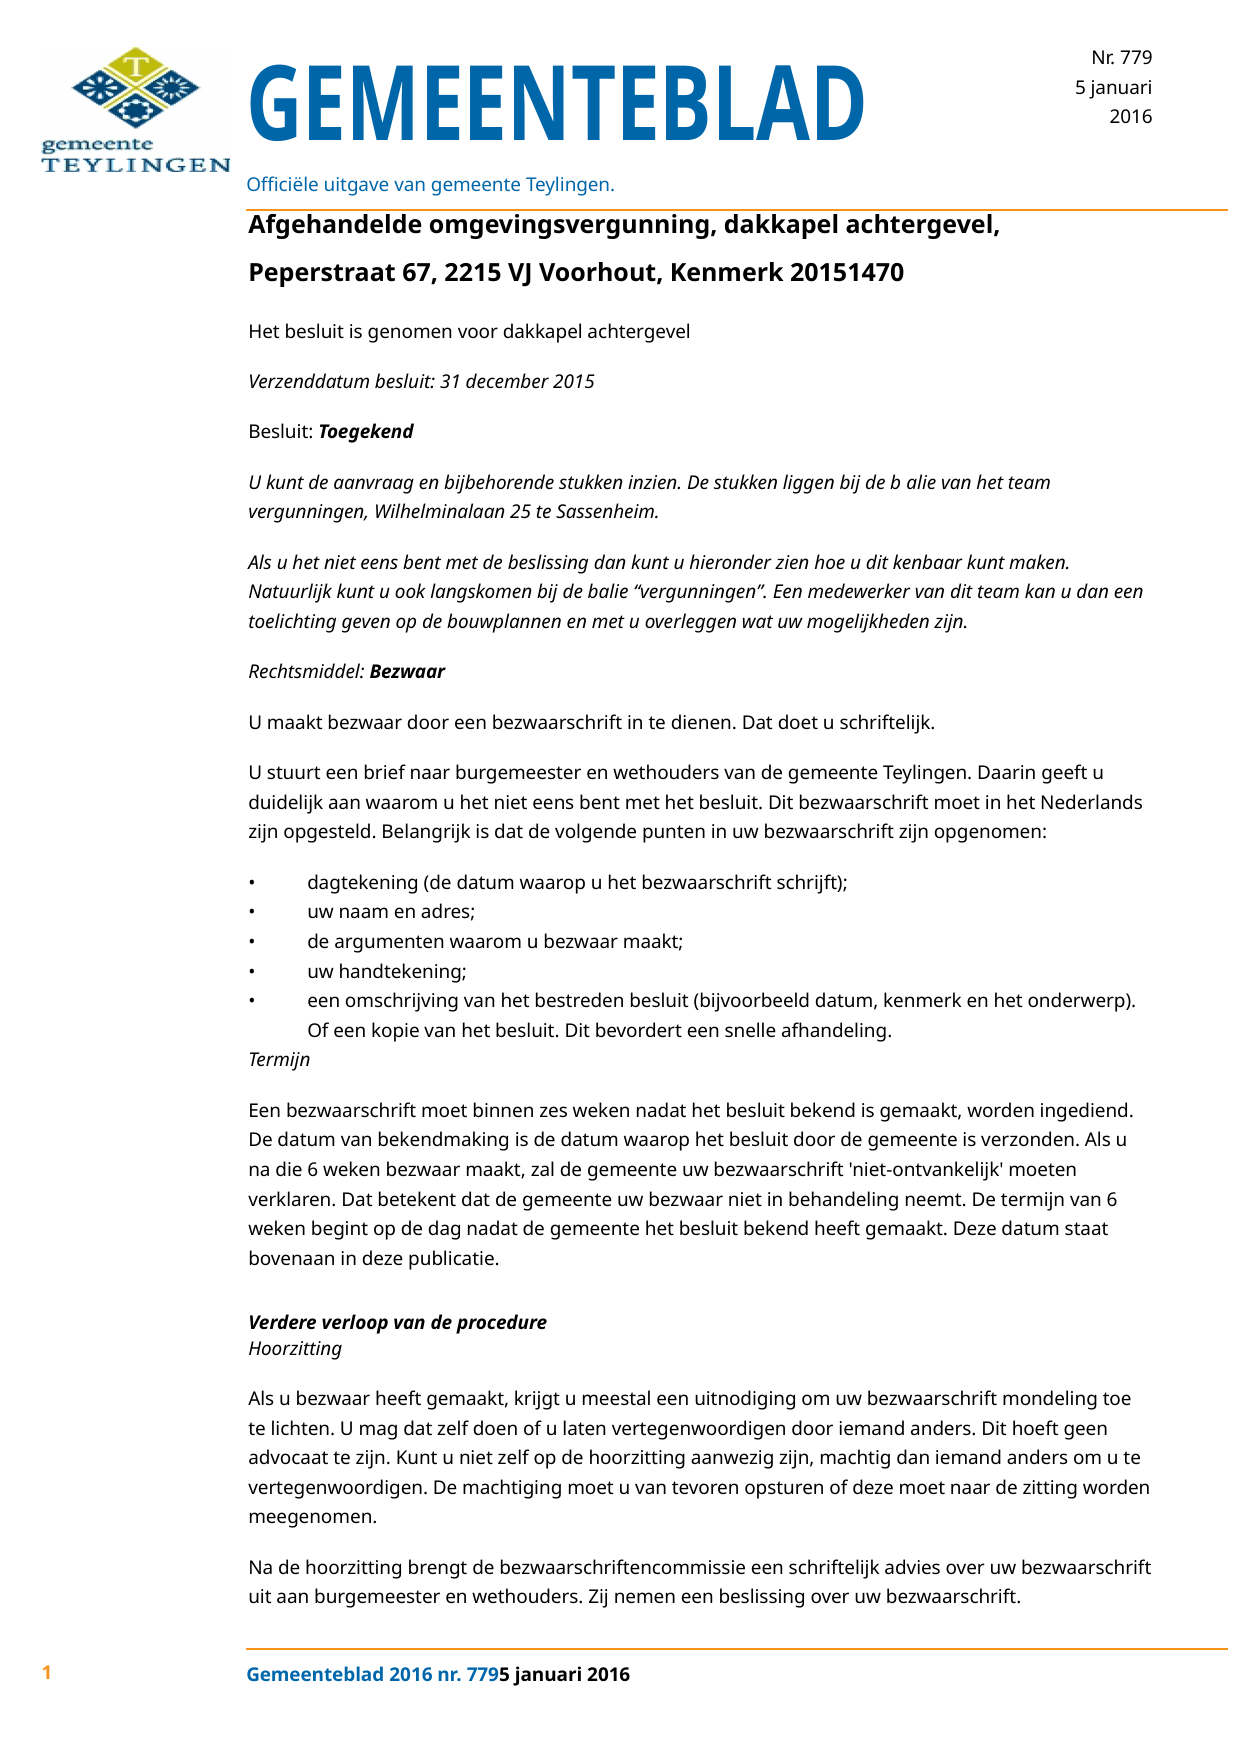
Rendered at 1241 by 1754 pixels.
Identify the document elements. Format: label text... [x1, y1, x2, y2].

text Het besluit is genomen voor dakkapel achtergevel [248, 318, 1152, 344]
text Als u bezwaar heeft gemaakt, krijgt u meestal een uitnodiging om uw bezwaarschrift mondeling toe te lichten. U mag dat zelf doen of u laten vertegenwoordigen door iemand anders. Dit hoeft geen advocaat te zijn. Kunt u niet zelf op de hoorzitting aanwezig zijn, machtig dan iemand anders om u te vertegenwoordigen. De machtiging moet u van tevoren opsturen of deze moet naar de zitting worden meegenomen. [248, 1385, 1152, 1529]
list de argumenten waarom u bezwaar maakt; [248, 928, 1152, 954]
text Verzenddatum besluit: 31 december 2015 [248, 368, 1152, 394]
text Hoorzitting [248, 1335, 1152, 1360]
text Termijn [248, 1047, 1152, 1072]
text U kunt de aanvraag en bijbehorende stukken inzien. De stukken liggen bij de b alie van het team vergunningen, Wilhelminalaan 25 te Sassenheim. [248, 469, 1152, 524]
text Besluit: Toegekend [248, 419, 1152, 444]
list een omschrijving van het bestreden besluit (bijvoorbeeld datum, kenmerk en het onderwerp). Of een kopie van het besluit. Dit bevordert een snelle afhandeling. [248, 987, 1152, 1043]
picture [41, 47, 231, 172]
text Verdere verloop van de procedure [248, 1309, 1152, 1335]
text U stuurt een brief naar burgemeester en wethouders van de gemeente Teylingen. Daarin geeft u duidelijk aan waarom u het niet eens bent met het besluit. Dit bezwaarschrift moet in het Nederlands zijn opgesteld. Belangrijk is dat de volgende punten in uw bezwaarschrift zijn opgenomen: [248, 759, 1152, 844]
text Een bezwaarschrift moet binnen zes weken nadat het besluit bekend is gemaakt, worden ingediend. De datum van bekendmaking is de datum waarop het besluit door de gemeente is verzonden. Als u na die 6 weken bezwaar maakt, zal de gemeente uw bezwaarschrift 'niet-ontvankelijk' moeten verklaren. Dat betekent dat de gemeente uw bezwaar niet in behandeling neemt. De termijn van 6 weken begint op de dag nadat de gemeente het besluit bekend heeft gemaakt. Deze datum staat bovenaan in deze publicatie. [248, 1097, 1152, 1271]
text Rechtsmiddel: Bezwaar [248, 659, 1152, 684]
list dagtekening (de datum waarop u het bezwaarschrift schrijft); [248, 869, 1152, 895]
text Als u het niet eens bent met de beslissing dan kunt u hieronder zien hoe u dit kenbaar kunt maken. Natuurlijk kunt u ook langskomen bij de balie “vergunningen”. Een medewerker van dit team kan u dan een toelichting geven op de bouwplannen en met u overleggen wat uw mogelijkheden zijn. [248, 549, 1152, 634]
text U maakt bezwaar door een bezwaarschrift in te dienen. Dat doet u schriftelijk. [248, 709, 1152, 735]
list uw handtekening; [248, 958, 1152, 984]
text Na de hoorzitting brengt de bezwaarschriftencommissie een schriftelijk advies over uw bezwaarschrift uit aan burgemeester en wethouders. Zij nemen een beslissing over uw bezwaarschrift. [248, 1554, 1152, 1609]
text Afgehandelde omgevingsvergunning, dakkapel achtergevel, Peperstraat 67, 2215 VJ Voorhout, Kenmerk 20151470 [248, 211, 1152, 288]
list uw naam en adres; [248, 899, 1152, 924]
